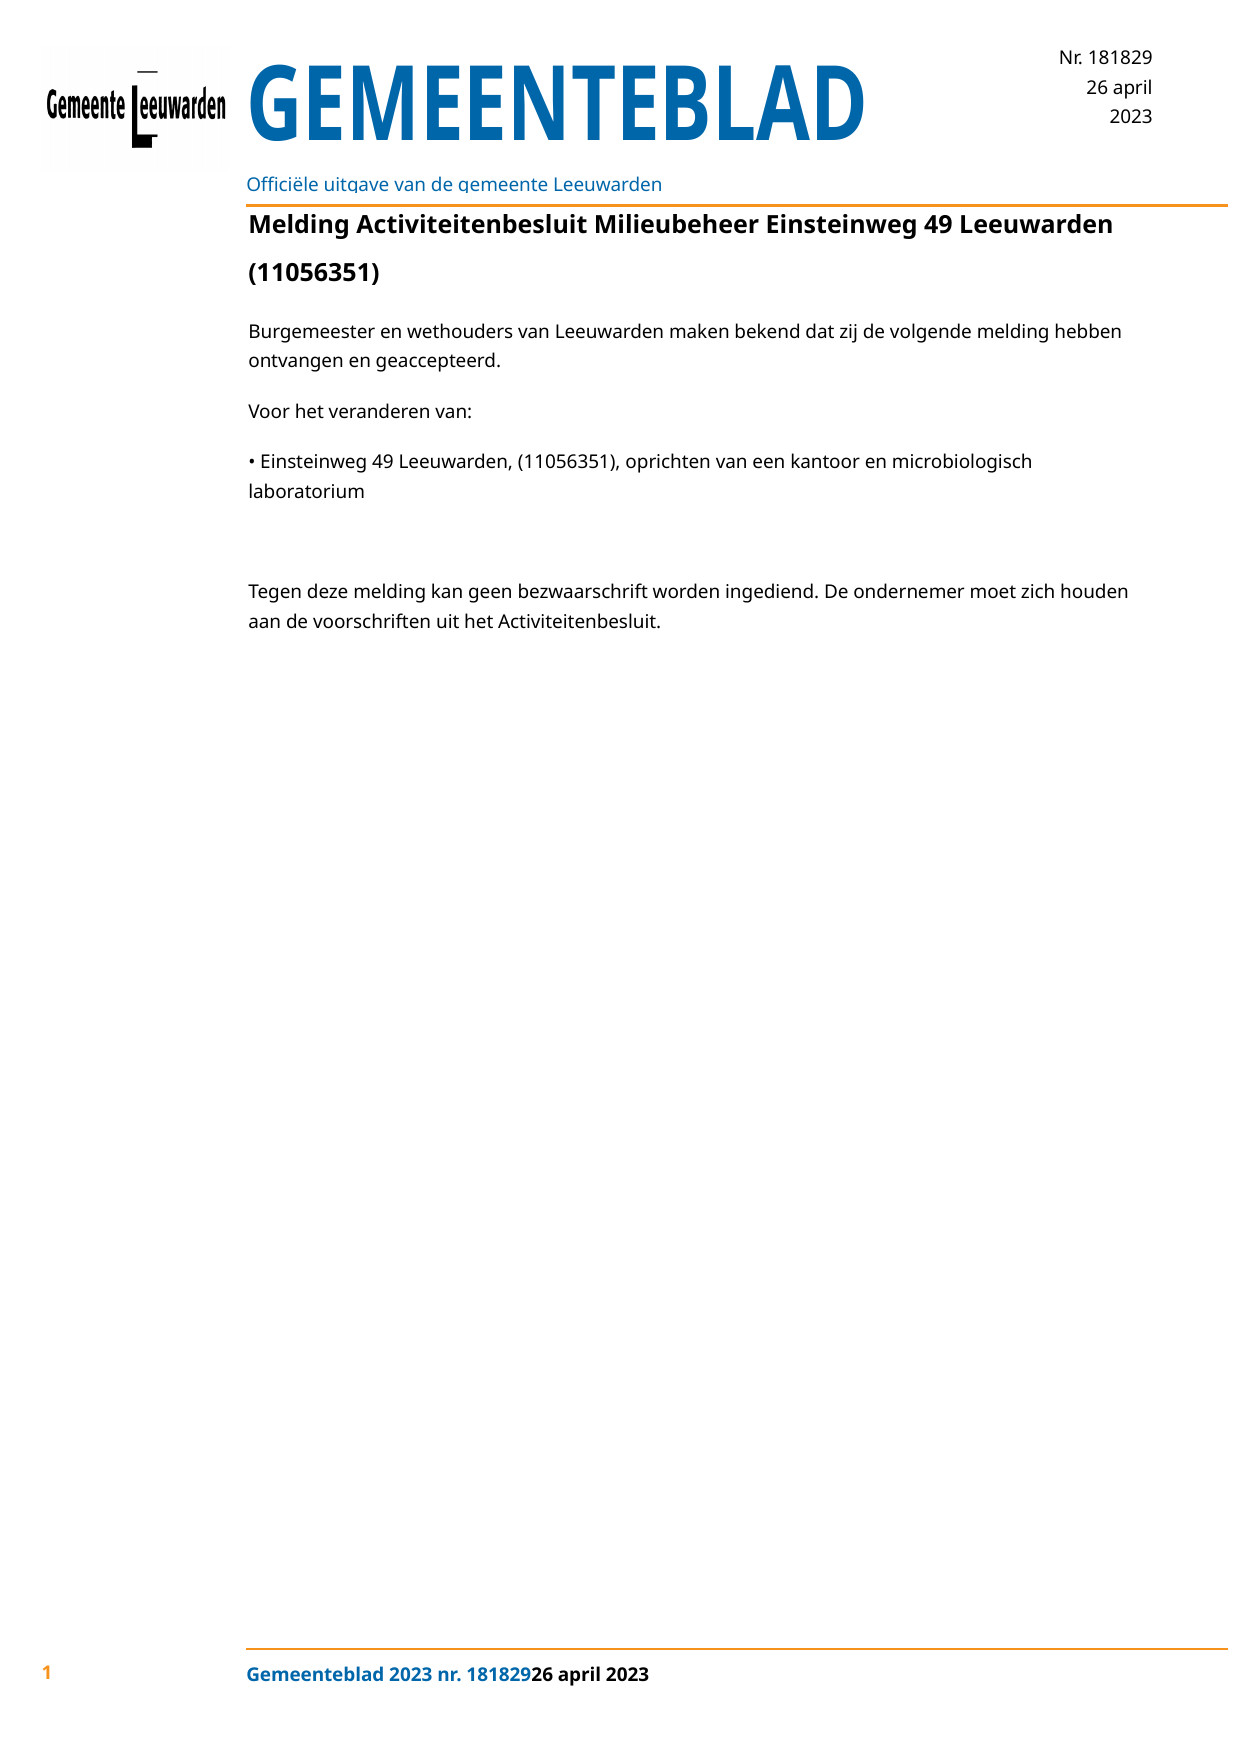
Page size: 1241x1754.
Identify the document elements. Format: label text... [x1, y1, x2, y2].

text • Einsteinweg 49 Leeuwarden, (11056351), oprichten van een kantoor en microbiologisch laboratorium [248, 448, 1152, 504]
text Voor het veranderen van: [248, 398, 1152, 424]
text Tegen deze melding kan geen bezwaarschrift worden ingediend. De ondernemer moet zich houden aan de voorschriften uit het Activiteitenbesluit. [248, 579, 1152, 634]
text Burgemeester en wethouders van Leeuwarden maken bekend dat zij de volgende melding hebben ontvangen en geaccepteerd. [248, 318, 1152, 373]
picture [41, 47, 231, 172]
text Melding Activiteitenbesluit Milieubeheer Einsteinweg 49 Leeuwarden (11056351) [248, 207, 1152, 288]
